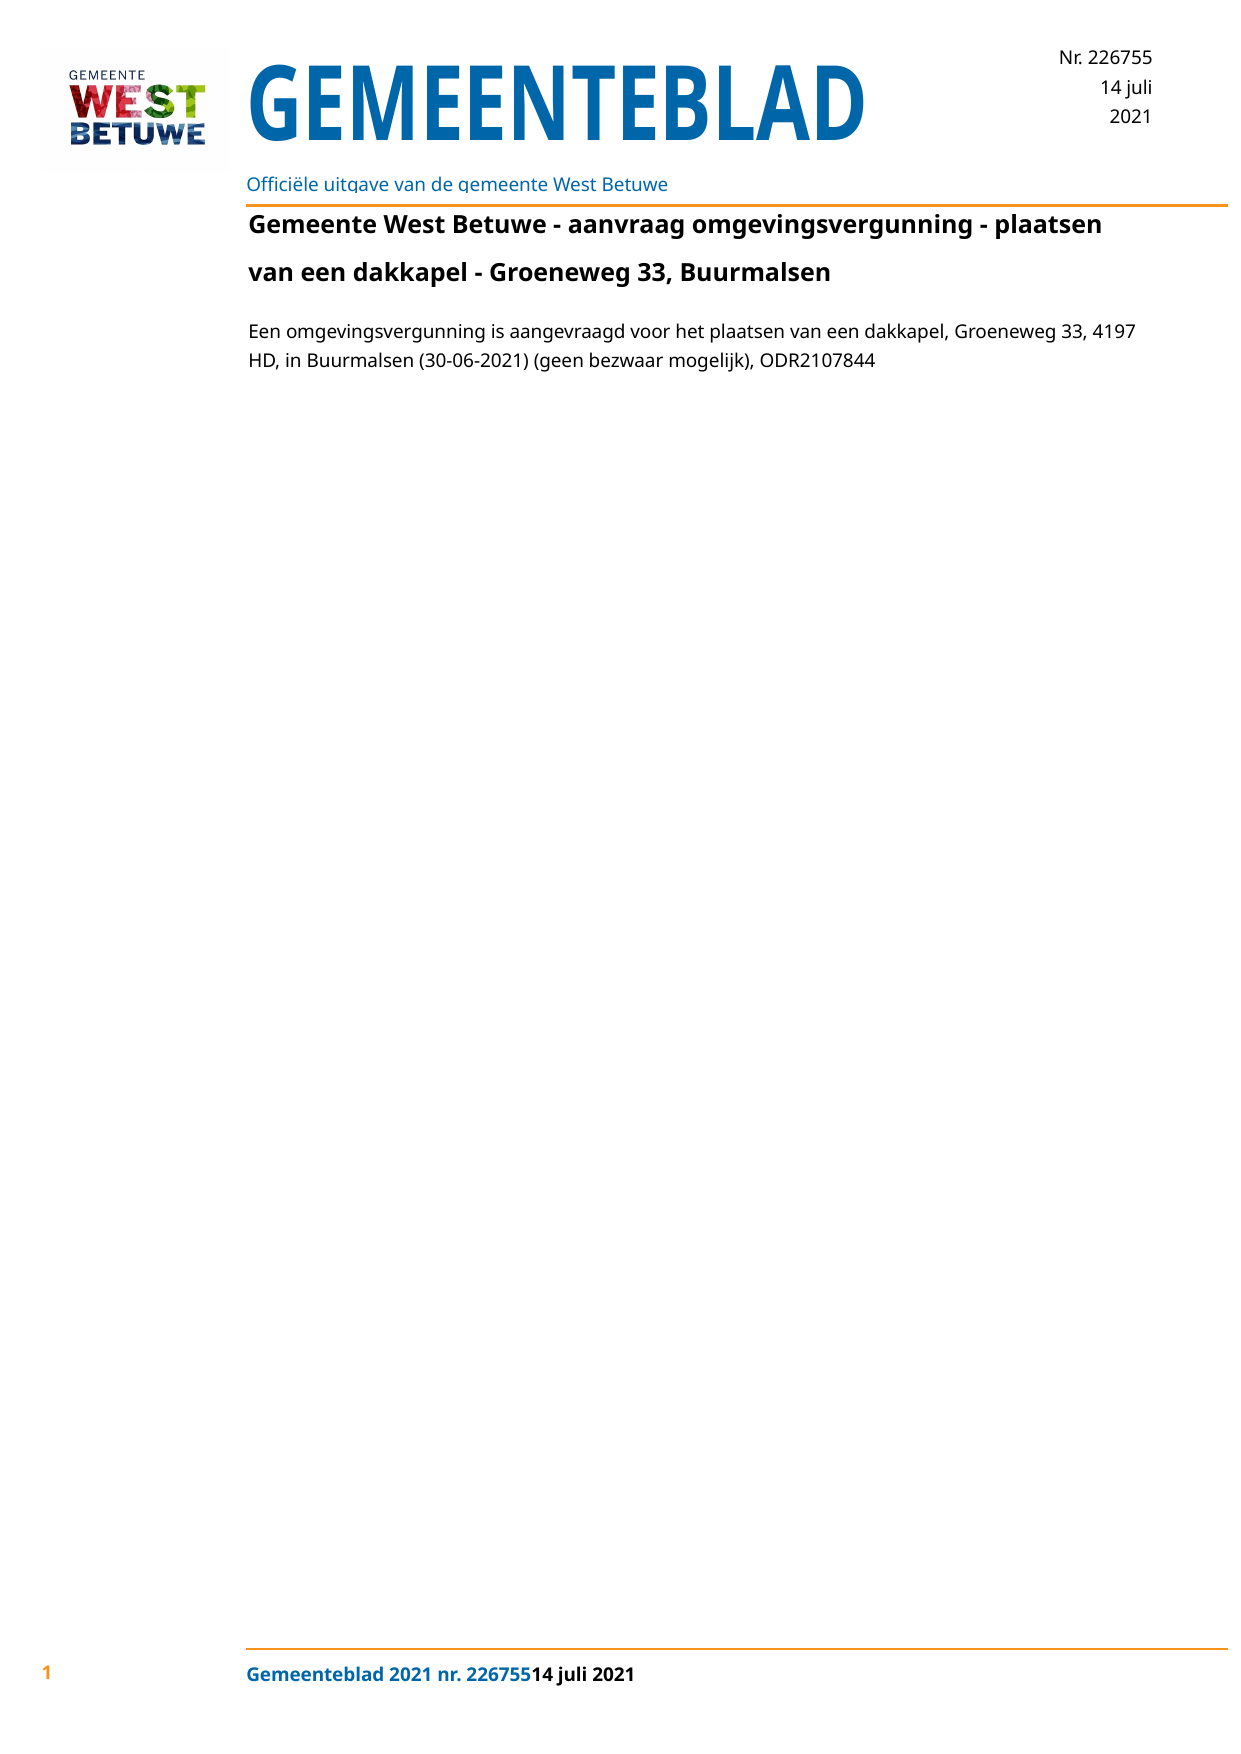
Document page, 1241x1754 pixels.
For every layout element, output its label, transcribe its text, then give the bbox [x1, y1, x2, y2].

text Gemeente West Betuwe - aanvraag omgevingsvergunning - plaatsen van een dakkapel - Groeneweg 33, Buurmalsen [248, 207, 1152, 288]
text Een omgevingsvergunning is aangevraagd voor het plaatsen van een dakkapel, Groeneweg 33, 4197 HD, in Buurmalsen (30-06-2021) (geen bezwaar mogelijk), ODR2107844 [248, 318, 1152, 373]
picture [41, 47, 231, 172]
